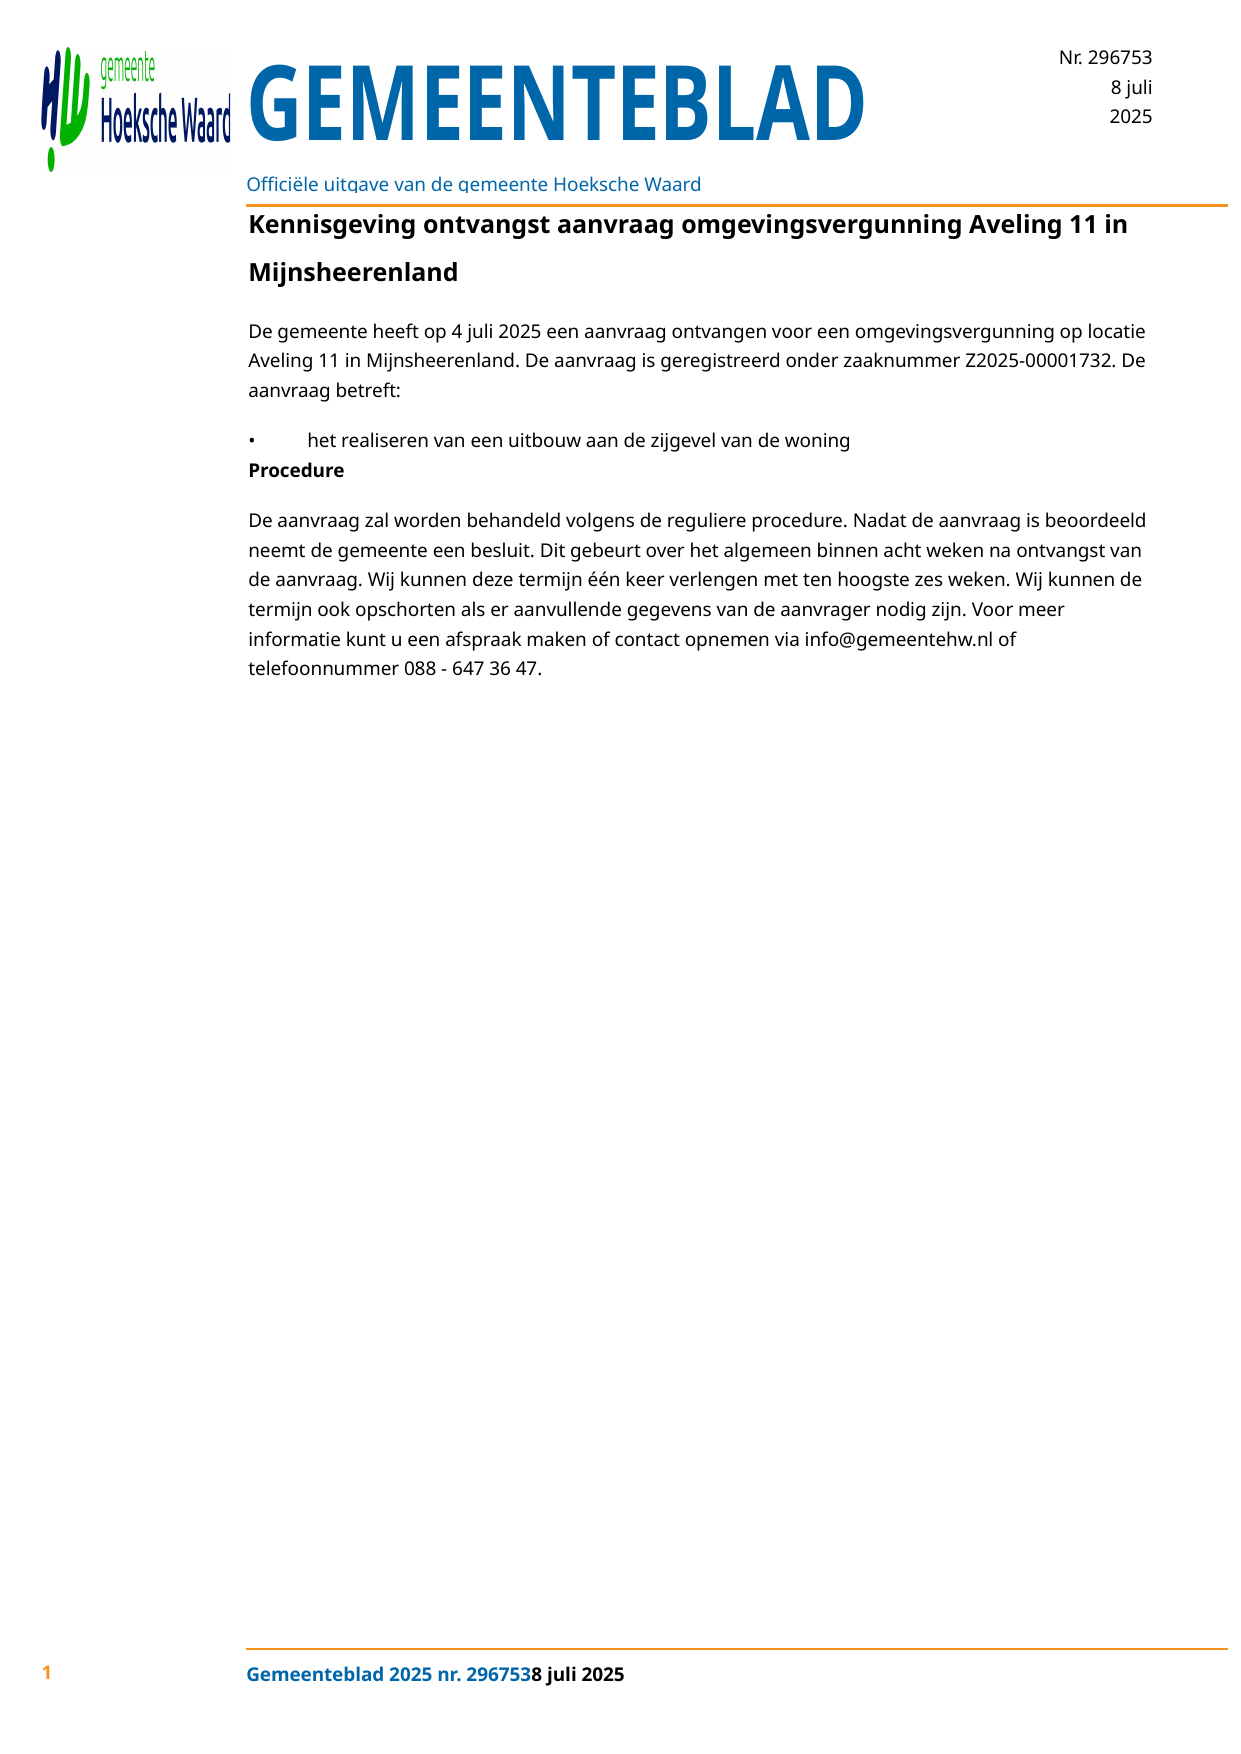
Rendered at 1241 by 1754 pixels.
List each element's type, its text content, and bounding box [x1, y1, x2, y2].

text Procedure [248, 457, 1152, 483]
list het realiseren van een uitbouw aan de zijgevel van de woning [248, 427, 1152, 453]
text Kennisgeving ontvangst aanvraag omgevingsvergunning Aveling 11 in Mijnsheerenland [248, 207, 1152, 288]
picture [41, 47, 231, 172]
text De aanvraag zal worden behandeld volgens de reguliere procedure. Nadat de aanvraag is beoordeeld neemt de gemeente een besluit. Dit gebeurt over het algemeen binnen acht weken na ontvangst van de aanvraag. Wij kunnen deze termijn één keer verlengen met ten hoogste zes weken. Wij kunnen de termijn ook opschorten als er aanvullende gegevens van de aanvrager nodig zijn. Voor meer informatie kunt u een afspraak maken of contact opnemen via info@gemeentehw.nl of telefoonnummer 088 - 647 36 47. [248, 507, 1152, 681]
text De gemeente heeft op 4 juli 2025 een aanvraag ontvangen voor een omgevingsvergunning op locatie Aveling 11 in Mijnsheerenland. De aanvraag is geregistreerd onder zaaknummer Z2025-00001732. De aanvraag betreft: [248, 318, 1152, 403]
